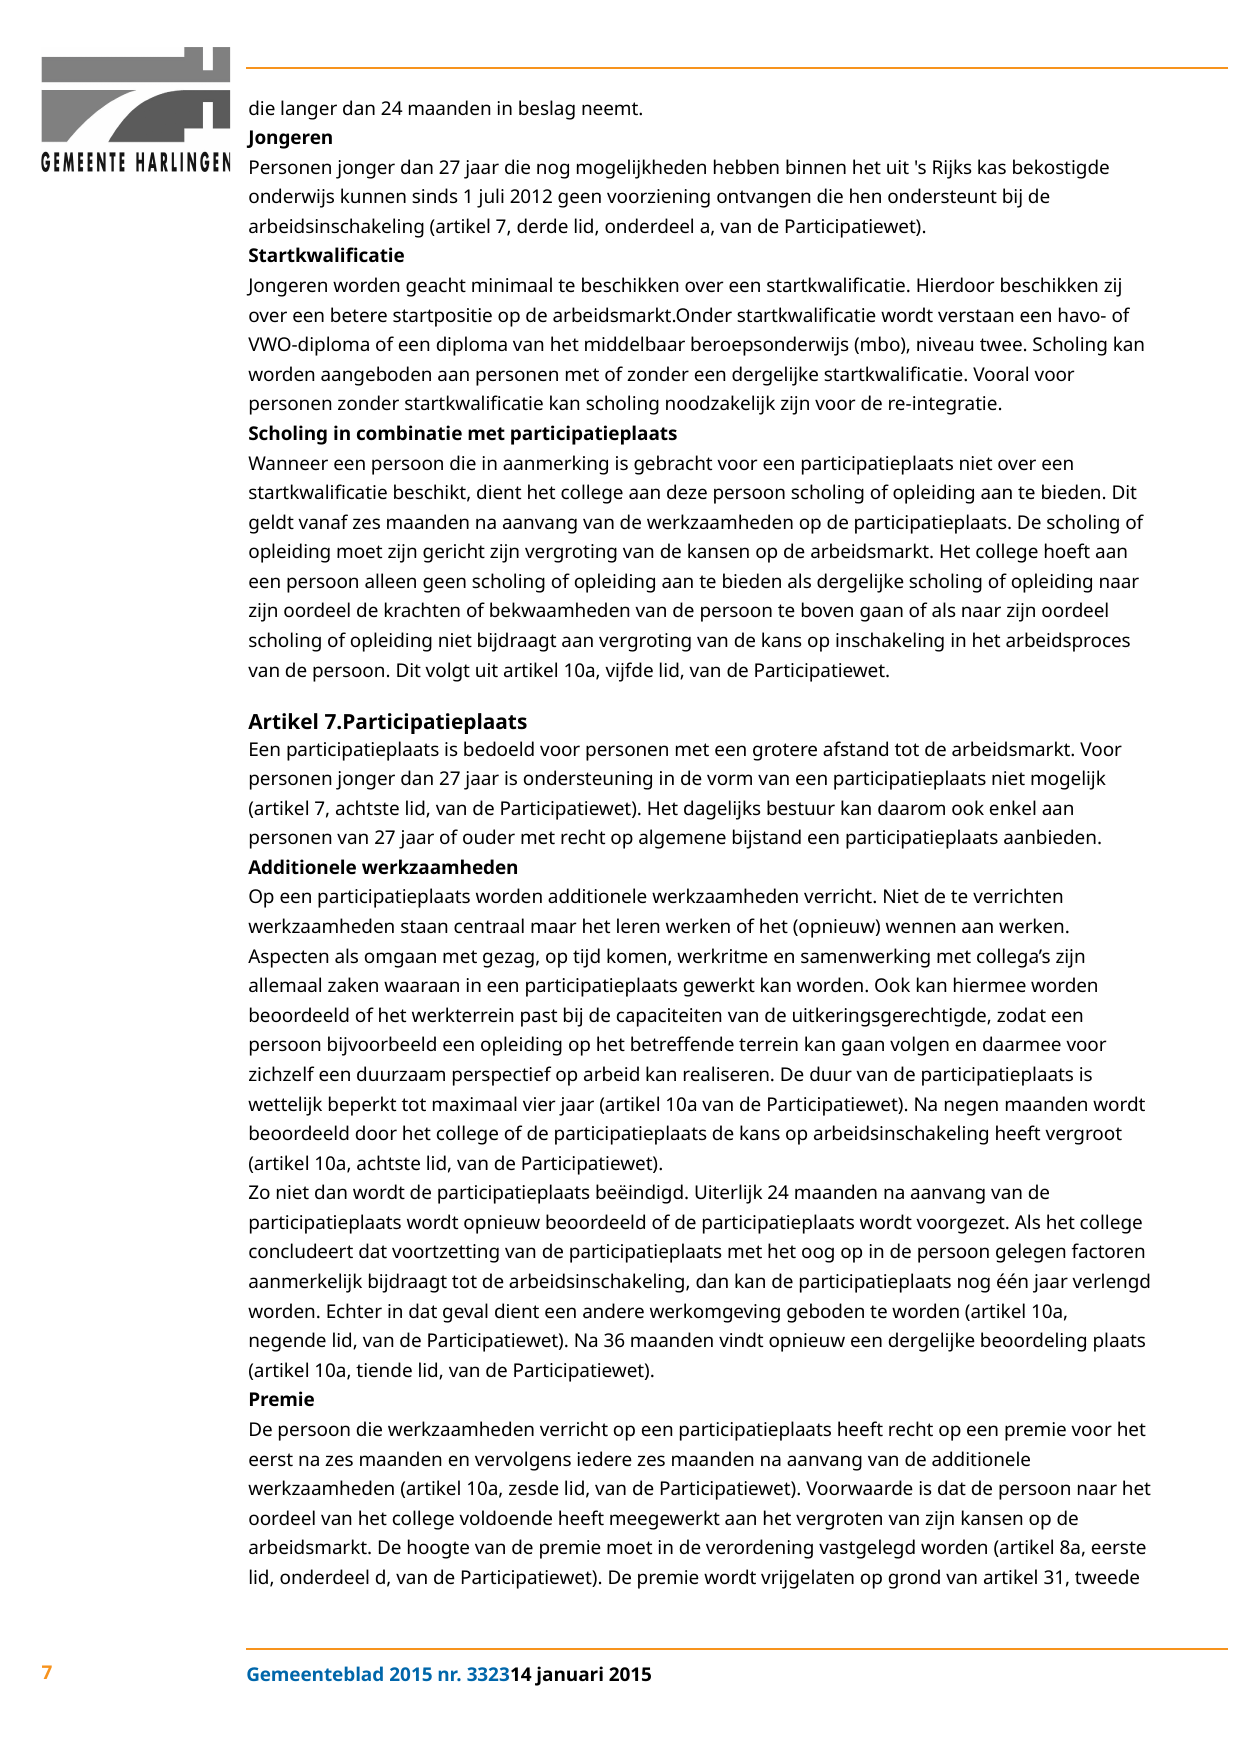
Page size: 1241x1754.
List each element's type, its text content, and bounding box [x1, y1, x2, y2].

text Premie [248, 1387, 1152, 1412]
text Wanneer een persoon die in aanmerking is gebracht voor een participatieplaats niet over een startkwalificatie beschikt, dient het college aan deze persoon scholing of opleiding aan te bieden. Dit geldt vanaf zes maanden na aanvang van de werkzaamheden op de participatieplaats. De scholing of opleiding moet zijn gericht zijn vergroting van de kansen op de arbeidsmarkt. Het college hoeft aan een persoon alleen geen scholing of opleiding aan te bieden als dergelijke scholing of opleiding naar zijn oordeel de krachten of bekwaamheden van de persoon te boven gaan of als naar zijn oordeel scholing of opleiding niet bijdraagt aan vergroting van de kans op inschakeling in het arbeidsproces van de persoon. Dit volgt uit artikel 10a, vijfde lid, van de Participatiewet. [248, 450, 1152, 683]
picture [41, 47, 231, 172]
text Artikel 7.Participatieplaats [248, 707, 1152, 736]
text die langer dan 24 maanden in beslag neemt. [248, 95, 1152, 121]
text Startkwalificatie [248, 243, 1152, 268]
text Personen jonger dan 27 jaar die nog mogelijkheden hebben binnen het uit 's Rijks kas bekostigde onderwijs kunnen sinds 1 juli 2012 geen voorziening ontvangen die hen ondersteunt bij de arbeidsinschakeling (artikel 7, derde lid, onderdeel a, van de Participatiewet). [248, 154, 1152, 239]
text Een participatieplaats is bedoeld voor personen met een grotere afstand tot de arbeidsmarkt. Voor personen jonger dan 27 jaar is ondersteuning in de vorm van een participatieplaats niet mogelijk (artikel 7, achtste lid, van de Participatiewet). Het dagelijks bestuur kan daarom ook enkel aan personen van 27 jaar of ouder met recht op algemene bijstand een participatieplaats aanbieden. [248, 736, 1152, 850]
text Jongeren [248, 124, 1152, 150]
text Zo niet dan wordt de participatieplaats beëindigd. Uiterlijk 24 maanden na aanvang van de participatieplaats wordt opnieuw beoordeeld of de participatieplaats wordt voorgezet. Als het college concludeert dat voortzetting van de participatieplaats met het oog op in de persoon gelegen factoren aanmerkelijk bijdraagt tot de arbeidsinschakeling, dan kan de participatieplaats nog één jaar verlengd worden. Echter in dat geval dient een andere werkomgeving geboden te worden (artikel 10a, negende lid, van de Participatiewet). Na 36 maanden vindt opnieuw een dergelijke beoordeling plaats (artikel 10a, tiende lid, van de Participatiewet). [248, 1179, 1152, 1383]
text Additionele werkzaamheden [248, 854, 1152, 880]
text Jongeren worden geacht minimaal te beschikken over een startkwalificatie. Hierdoor beschikken zij over een betere startpositie op de arbeidsmarkt.Onder startkwalificatie wordt verstaan een havo- of VWO-diploma of een diploma van het middelbaar beroepsonderwijs (mbo), niveau twee. Scholing kan worden aangeboden aan personen met of zonder een dergelijke startkwalificatie. Vooral voor personen zonder startkwalificatie kan scholing noodzakelijk zijn voor de re-integratie. [248, 272, 1152, 416]
text De persoon die werkzaamheden verricht op een participatieplaats heeft recht op een premie voor het eerst na zes maanden en vervolgens iedere zes maanden na aanvang van de additionele werkzaamheden (artikel 10a, zesde lid, van de Participatiewet). Voorwaarde is dat de persoon naar het oordeel van het college voldoende heeft meegewerkt aan het vergroten van zijn kansen op de arbeidsmarkt. De hoogte van de premie moet in de verordening vastgelegd worden (artikel 8a, eerste lid, onderdeel d, van de Participatiewet). De premie wordt vrijgelaten op grond van artikel 31, tweede [248, 1416, 1152, 1590]
text Op een participatieplaats worden additionele werkzaamheden verricht. Niet de te verrichten werkzaamheden staan centraal maar het leren werken of het (opnieuw) wennen aan werken. Aspecten als omgaan met gezag, op tijd komen, werkritme en samenwerking met collega’s zijn allemaal zaken waaraan in een participatieplaats gewerkt kan worden. Ook kan hiermee worden beoordeeld of het werkterrein past bij de capaciteiten van de uitkeringsgerechtigde, zodat een persoon bijvoorbeeld een opleiding op het betreffende terrein kan gaan volgen en daarmee voor zichzelf een duurzaam perspectief op arbeid kan realiseren. De duur van de participatieplaats is wettelijk beperkt tot maximaal vier jaar (artikel 10a van de Participatiewet). Na negen maanden wordt beoordeeld door het college of de participatieplaats de kans op arbeidsinschakeling heeft vergroot (artikel 10a, achtste lid, van de Participatiewet). [248, 884, 1152, 1176]
text Scholing in combinatie met participatieplaats [248, 420, 1152, 446]
